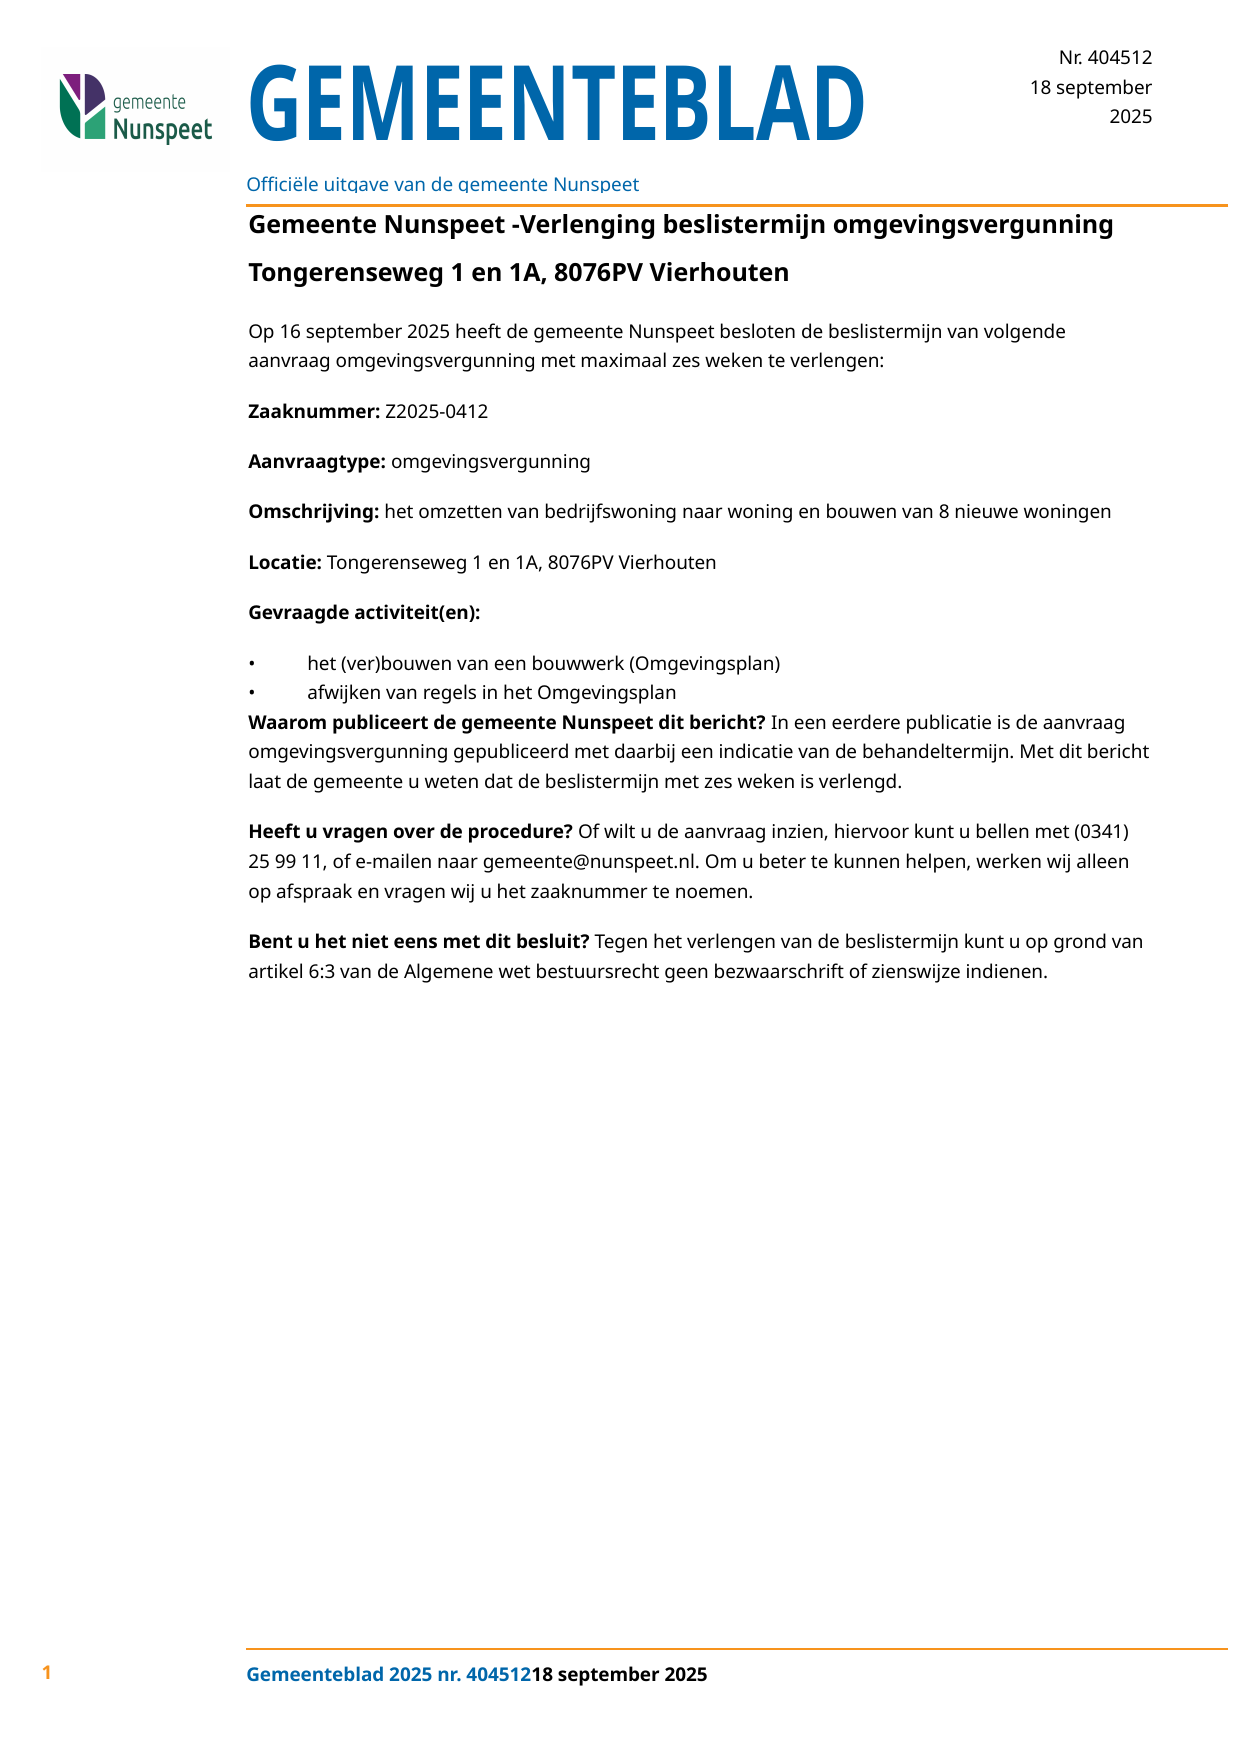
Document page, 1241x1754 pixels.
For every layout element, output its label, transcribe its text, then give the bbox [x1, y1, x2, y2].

text Gevraagde activiteit(en): [248, 599, 1152, 625]
text Omschrijving: het omzetten van bedrijfswoning naar woning en bouwen van 8 nieuwe woningen [248, 499, 1152, 524]
text Aanvraagtype: omgevingsvergunning [248, 448, 1152, 474]
list het (ver)bouwen van een bouwwerk (Omgevingsplan) [248, 650, 1152, 676]
text Heeft u vragen over de procedure? Of wilt u de aanvraag inzien, hiervoor kunt u bellen met (0341) 25 99 11, of e-mailen naar gemeente@nunspeet.nl. Om u beter te kunnen helpen, werken wij alleen op afspraak en vragen wij u het zaaknummer te noemen. [248, 819, 1152, 904]
text Zaaknummer: Z2025-0412 [248, 398, 1152, 424]
text Waarom publiceert de gemeente Nunspeet dit bericht? In een eerdere publicatie is de aanvraag omgevingsvergunning gepubliceerd met daarbij een indicatie van de behandeltermijn. Met dit bericht laat de gemeente u weten dat de beslistermijn met zes weken is verlengd. [248, 709, 1152, 794]
picture [41, 47, 231, 172]
text Gemeente Nunspeet -Verlenging beslistermijn omgevingsvergunning Tongerenseweg 1 en 1A, 8076PV Vierhouten [248, 207, 1152, 288]
text Locatie: Tongerenseweg 1 en 1A, 8076PV Vierhouten [248, 549, 1152, 575]
text Bent u het niet eens met dit besluit? Tegen het verlengen van de beslistermijn kunt u op grond van artikel 6:3 van de Algemene wet bestuursrecht geen bezwaarschrift of zienswijze indienen. [248, 928, 1152, 984]
text Op 16 september 2025 heeft de gemeente Nunspeet besloten de beslistermijn van volgende aanvraag omgevingsvergunning met maximaal zes weken te verlengen: [248, 318, 1152, 373]
list afwijken van regels in het Omgevingsplan [248, 679, 1152, 705]
